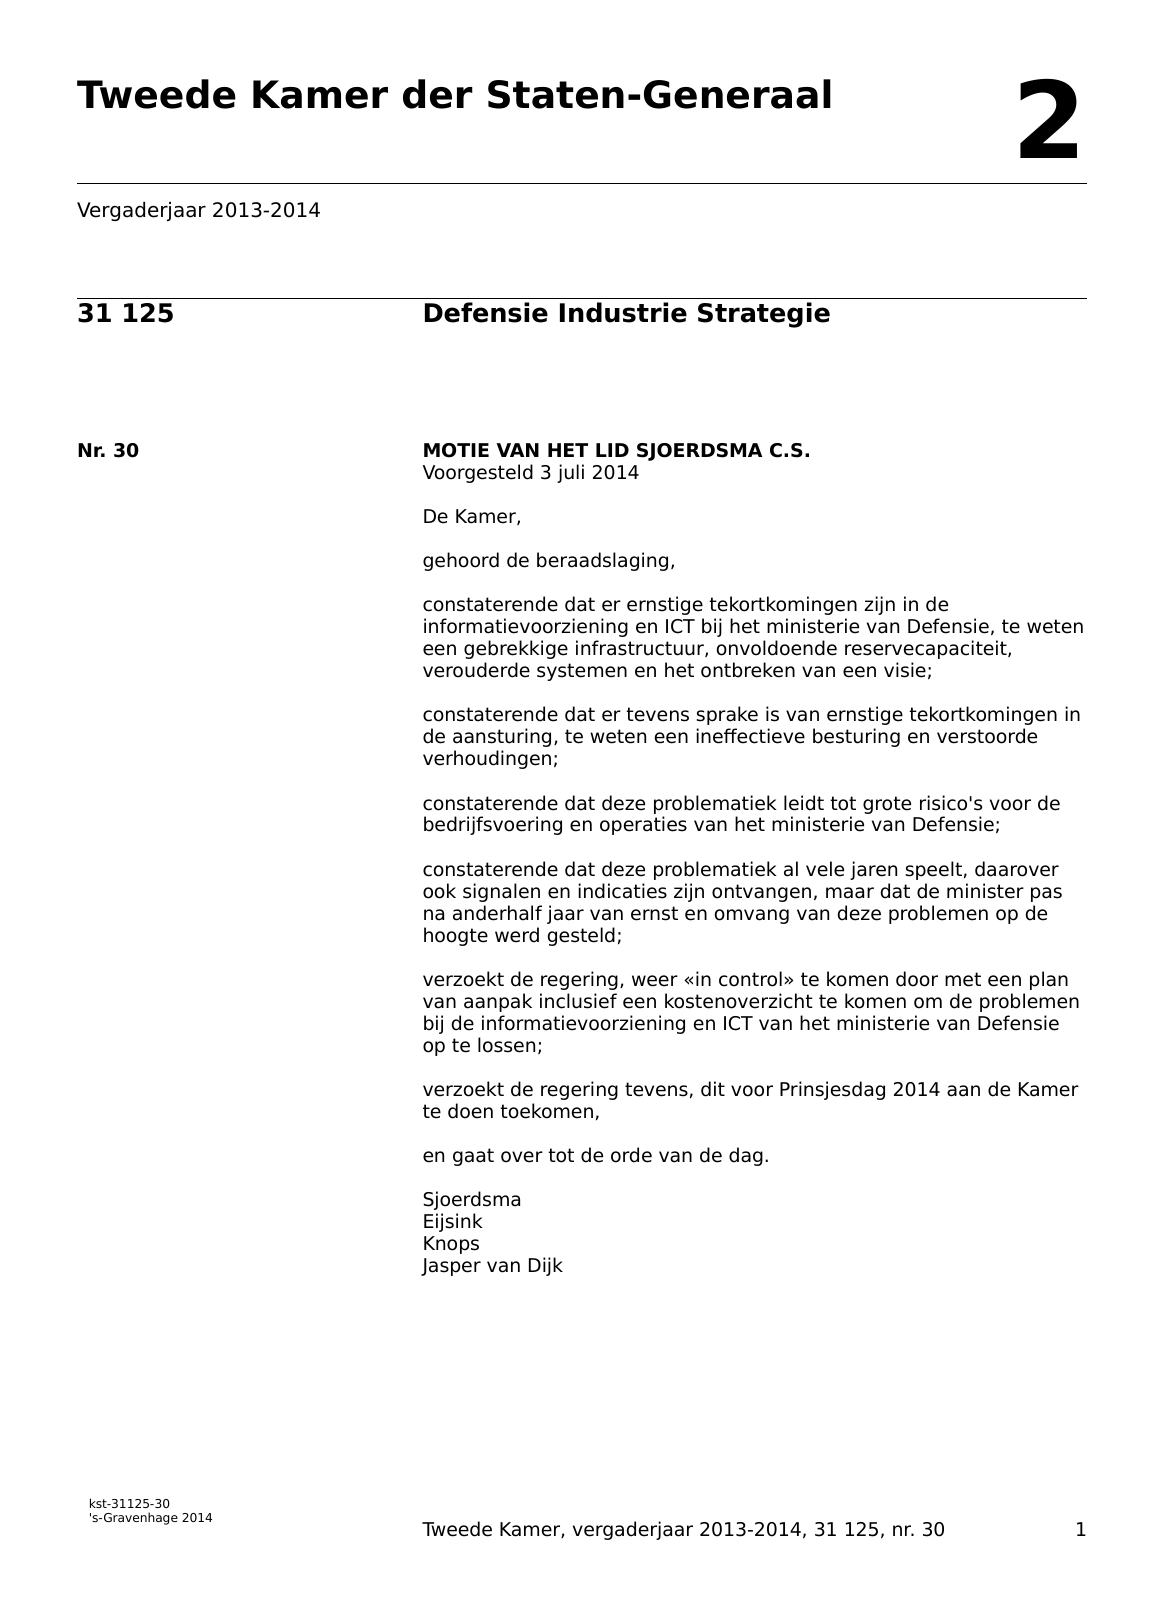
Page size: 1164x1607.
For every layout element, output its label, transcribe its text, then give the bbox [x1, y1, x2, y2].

text constaterende dat deze problematiek leidt tot grote risico's voor de bedrijfsvoering en operaties van het ministerie van Defensie; [422, 792, 1087, 836]
text constaterende dat er ernstige tekortkomingen zijn in de informatievoorziening en ICT bij het ministerie van Defensie, te weten een gebrekkige infrastructuur, onvoldoende reservecapaciteit, verouderde systemen en het ontbreken van een visie; [422, 594, 1087, 682]
text constaterende dat er tevens sprake is van ernstige tekortkomingen in de aansturing, te weten een ineffectieve besturing en verstoorde verhoudingen; [422, 704, 1087, 770]
table_header 2 [886, 59, 1087, 183]
text 's-Gravenhage 2014 [88, 1511, 323, 1525]
text Eijsink [422, 1211, 1087, 1233]
table_cell Vergaderjaar 2013-2014 [77, 184, 1087, 298]
text gehoord de beraadslaging, [422, 550, 1087, 572]
text Jasper van Dijk [422, 1255, 1087, 1277]
text verzoekt de regering tevens, dit voor Prinsjesdag 2014 aan de Kamer te doen toekomen, [422, 1079, 1087, 1123]
text constaterende dat deze problematiek al vele jaren speelt, daarover ook signalen en indicaties zijn ontvangen, maar dat de minister pas na anderhalf jaar van ernst en omvang van deze problemen op de hoogte werd gesteld; [422, 858, 1087, 946]
text kst-31125-30 [88, 1497, 323, 1511]
text en gaat over tot de orde van de dag. [422, 1145, 1087, 1167]
subtitle 31 125 Defensie Industrie Strategie [77, 299, 1087, 329]
table_header Tweede Kamer der Staten-Generaal [77, 59, 886, 183]
text Voorgesteld 3 juli 2014 [422, 462, 1087, 484]
text Sjoerdsma [422, 1189, 1087, 1211]
text verzoekt de regering, weer «in control» te komen door met een plan van aanpak inclusief een kostenoverzicht te komen om de problemen bij de informatievoorziening en ICT van het ministerie van Defensie op te lossen; [422, 969, 1087, 1057]
text Knops [422, 1233, 1087, 1255]
text De Kamer, [422, 506, 1087, 528]
subtitle Nr. 30 MOTIE VAN HET LID SJOERDSMA C.S. [77, 440, 1087, 462]
